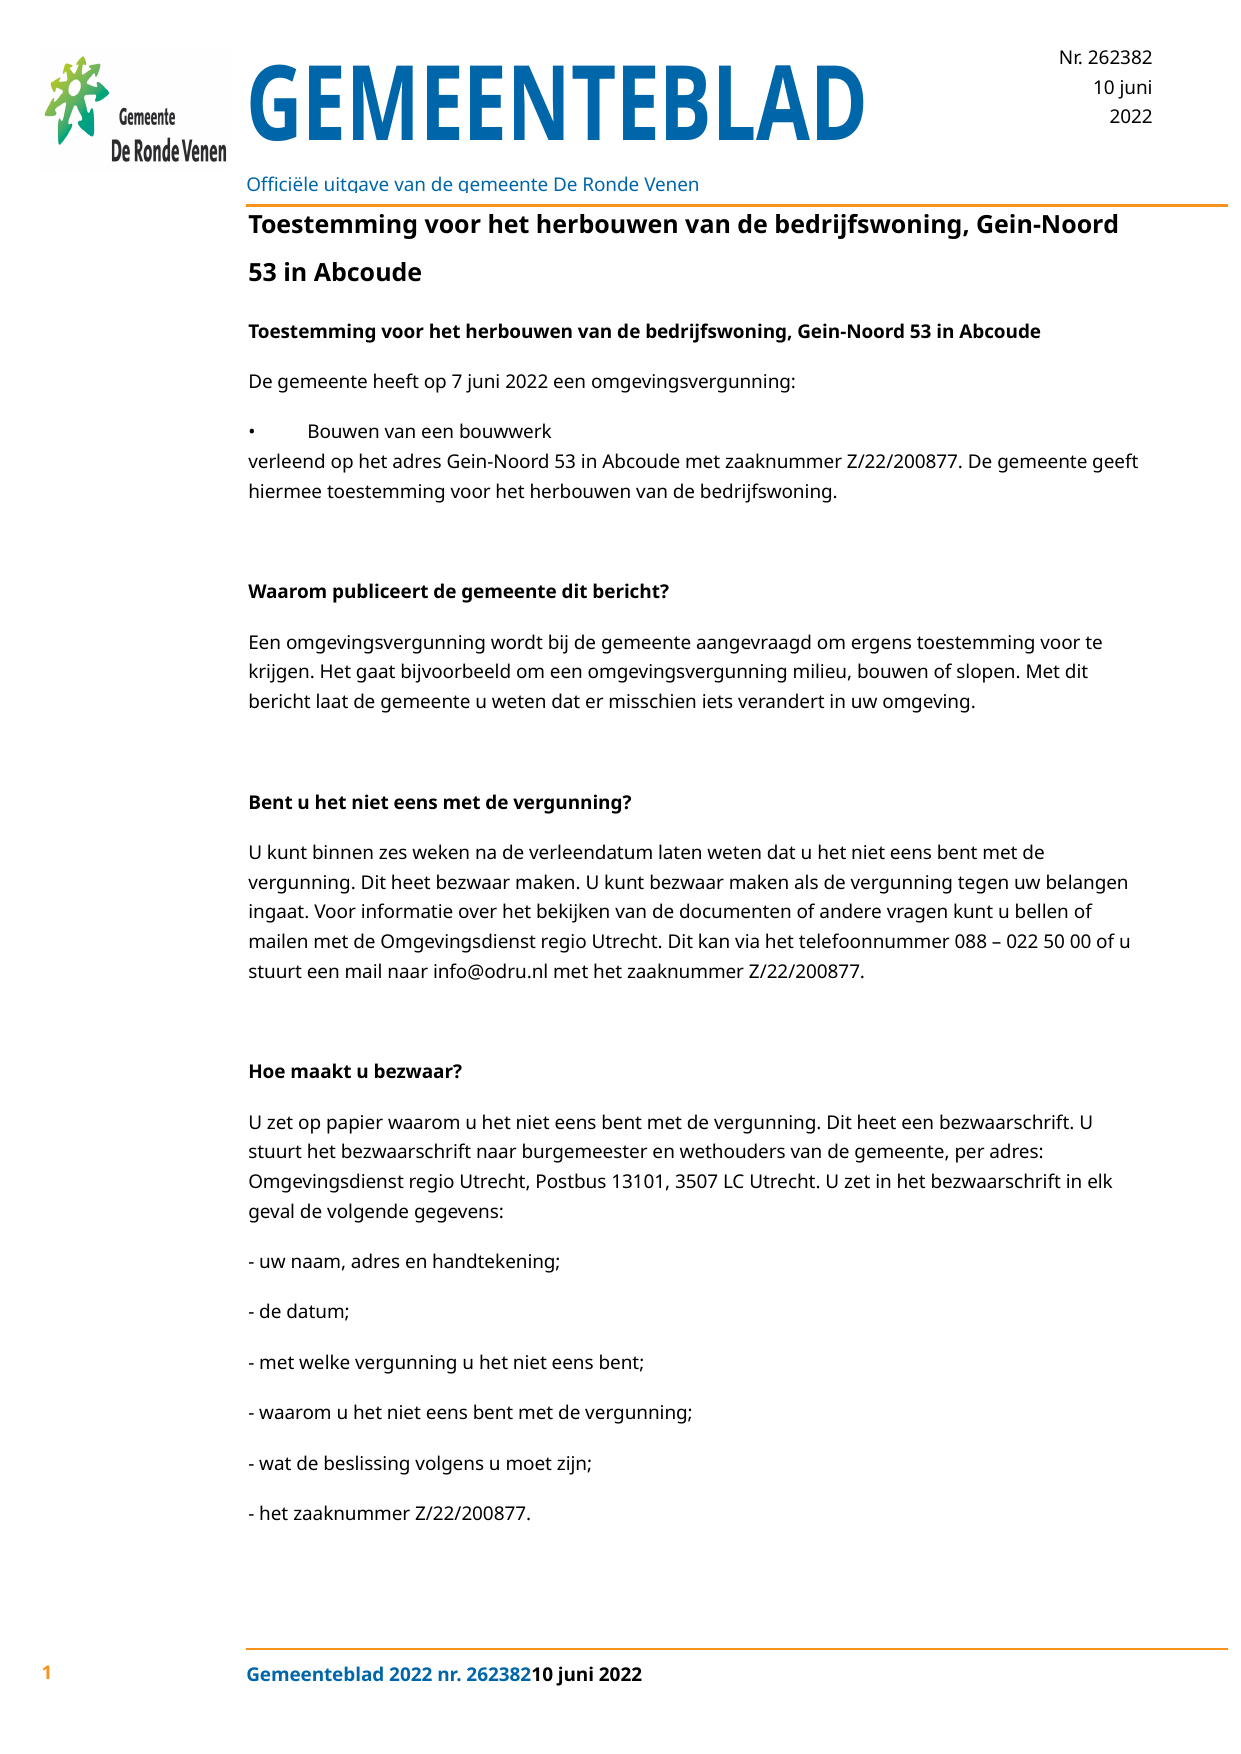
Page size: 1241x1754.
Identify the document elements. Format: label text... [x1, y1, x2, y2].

text Een omgevingsvergunning wordt bij de gemeente aangevraagd om ergens toestemming voor te krijgen. Het gaat bijvoorbeeld om een omgevingsvergunning milieu, bouwen of slopen. Met dit bericht laat de gemeente u weten dat er misschien iets verandert in uw omgeving. [248, 629, 1152, 714]
text Bent u het niet eens met de vergunning? [248, 789, 1152, 815]
text - de datum; [248, 1299, 1152, 1324]
text - wat de beslissing volgens u moet zijn; [248, 1450, 1152, 1476]
text U zet op papier waarom u het niet eens bent met de vergunning. Dit heet een bezwaarschrift. U stuurt het bezwaarschrift naar burgemeester en wethouders van de gemeente, per adres: Omgevingsdienst regio Utrecht, Postbus 13101, 3507 LC Utrecht. U zet in het bezwaarschrift in elk geval de volgende gegevens: [248, 1109, 1152, 1224]
picture [41, 47, 231, 172]
text U kunt binnen zes weken na de verleendatum laten weten dat u het niet eens bent met de vergunning. Dit heet bezwaar maken. U kunt bezwaar maken als de vergunning tegen uw belangen ingaat. Voor informatie over het bekijken van de documenten of andere vragen kunt u bellen of mailen met de Omgevingsdienst regio Utrecht. Dit kan via het telefoonnummer 088 – 022 50 00 of u stuurt een mail naar info@odru.nl met het zaaknummer Z/22/200877. [248, 839, 1152, 984]
text verleend op het adres Gein-Noord 53 in Abcoude met zaaknummer Z/22/200877. De gemeente geeft hiermee toestemming voor het herbouwen van de bedrijfswoning. [248, 448, 1152, 504]
text Hoe maakt u bezwaar? [248, 1059, 1152, 1084]
text - het zaaknummer Z/22/200877. [248, 1500, 1152, 1526]
text - waarom u het niet eens bent met de vergunning; [248, 1399, 1152, 1425]
text Toestemming voor het herbouwen van de bedrijfswoning, Gein-Noord 53 in Abcoude [248, 207, 1152, 288]
text Waarom publiceert de gemeente dit bericht? [248, 579, 1152, 604]
text De gemeente heeft op 7 juni 2022 een omgevingsvergunning: [248, 368, 1152, 394]
text Toestemming voor het herbouwen van de bedrijfswoning, Gein-Noord 53 in Abcoude [248, 318, 1152, 344]
text - uw naam, adres en handtekening; [248, 1248, 1152, 1274]
text - met welke vergunning u het niet eens bent; [248, 1349, 1152, 1375]
list Bouwen van een bouwwerk [248, 419, 1152, 444]
